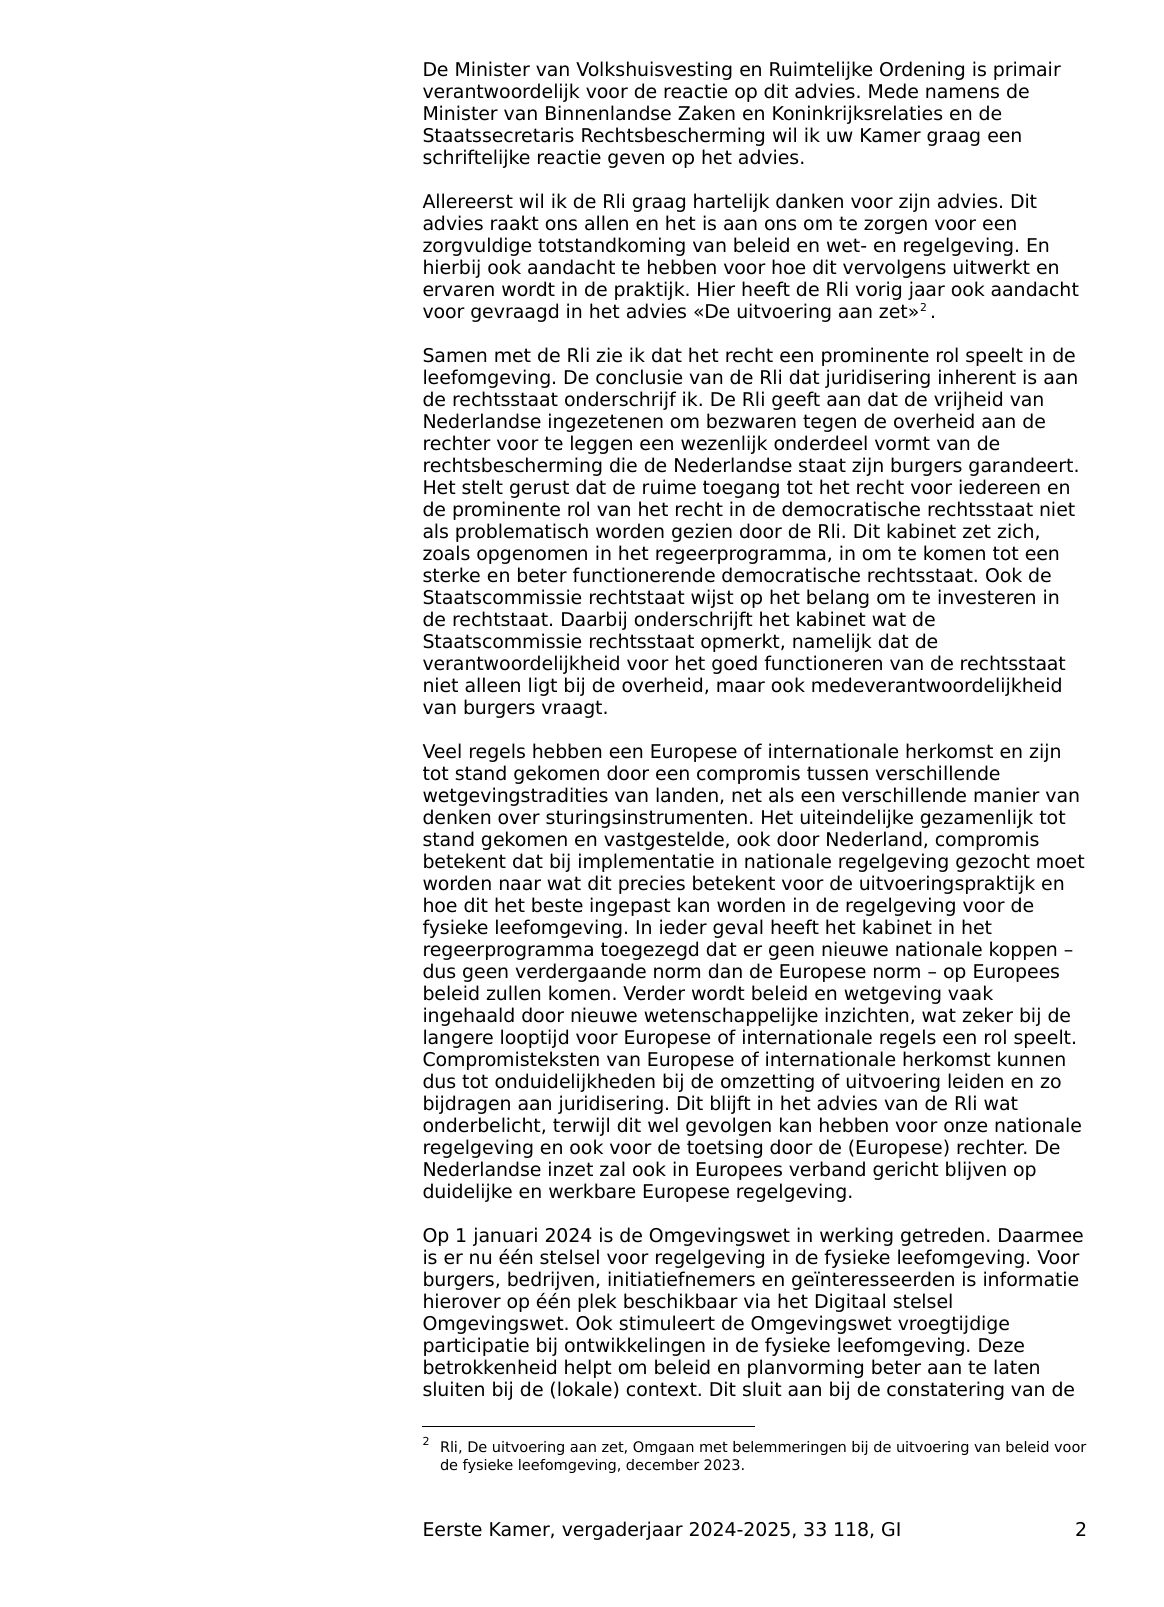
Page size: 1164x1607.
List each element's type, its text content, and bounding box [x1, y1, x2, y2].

text Rli, De uitvoering aan zet, Omgaan met belemmeringen bij de uitvoering van beleid voor de fysieke leefomgeving, december 2023. [422, 1435, 1087, 1474]
text Veel regels hebben een Europese of internationale herkomst en zijn tot stand gekomen door een compromis tussen verschillende wetgevingstradities van landen, net als een verschillende manier van denken over sturingsinstrumenten. Het uiteindelijke gezamenlijk tot stand gekomen en vastgestelde, ook door Nederland, compromis betekent dat bij implementatie in nationale regelgeving gezocht moet worden naar wat dit precies betekent voor de uitvoeringspraktijk en hoe dit het beste ingepast kan worden in de regelgeving voor de fysieke leefomgeving. In ieder geval heeft het kabinet in het regeerprogramma toegezegd dat er geen nieuwe nationale koppen – dus geen verdergaande norm dan de Europese norm – op Europees beleid zullen komen. Verder wordt beleid en wetgeving vaak ingehaald door nieuwe wetenschappelijke inzichten, wat zeker bij de langere looptijd voor Europese of internationale regels een rol speelt. Compromisteksten van Europese of internationale herkomst kunnen dus tot onduidelijkheden bij de omzetting of uitvoering leiden en zo bijdragen aan juridisering. Dit blijft in het advies van de Rli wat onderbelicht, terwijl dit wel gevolgen kan hebben voor onze nationale regelgeving en ook voor de toetsing door de (Europese) rechter. De Nederlandse inzet zal ook in Europees verband gericht blijven op duidelijke en werkbare Europese regelgeving. [422, 741, 1087, 1203]
text Samen met de Rli zie ik dat het recht een prominente rol speelt in de leefomgeving. De conclusie van de Rli dat juridisering inherent is aan de rechtsstaat onderschrijf ik. De Rli geeft aan dat de vrijheid van Nederlandse ingezetenen om bezwaren tegen de overheid aan de rechter voor te leggen een wezenlijk onderdeel vormt van de rechtsbescherming die de Nederlandse staat zijn burgers garandeert. Het stelt gerust dat de ruime toegang tot het recht voor iedereen en de prominente rol van het recht in de democratische rechtsstaat niet als problematisch worden gezien door de Rli. Dit kabinet zet zich, zoals opgenomen in het regeerprogramma, in om te komen tot een sterke en beter functionerende democratische rechtsstaat. Ook de Staatscommissie rechtstaat wijst op het belang om te investeren in de rechtstaat. Daarbij onderschrijft het kabinet wat de Staatscommissie rechtsstaat opmerkt, namelijk dat de verantwoordelijkheid voor het goed functioneren van de rechtsstaat niet alleen ligt bij de overheid, maar ook medeverantwoordelijkheid van burgers vraagt. [422, 345, 1087, 719]
text De Minister van Volkshuisvesting en Ruimtelijke Ordening is primair verantwoordelijk voor de reactie op dit advies. Mede namens de Minister van Binnenlandse Zaken en Koninkrijksrelaties en de Staatssecretaris Rechtsbescherming wil ik uw Kamer graag een schriftelijke reactie geven op het advies. [422, 59, 1087, 169]
text Allereerst wil ik de Rli graag hartelijk danken voor zijn advies. Dit advies raakt ons allen en het is aan ons om te zorgen voor een zorgvuldige totstandkoming van beleid en wet- en regelgeving. En hierbij ook aandacht te hebben voor hoe dit vervolgens uitwerkt en ervaren wordt in de praktijk. Hier heeft de Rli vorig jaar ook aandacht voor gevraagd in het advies «De uitvoering aan zet». [422, 191, 1087, 323]
text Op 1 januari 2024 is de Omgevingswet in werking getreden. Daarmee is er nu één stelsel voor regelgeving in de fysieke leefomgeving. Voor burgers, bedrijven, initiatiefnemers en geïnteresseerden is informatie hierover op één plek beschikbaar via het Digitaal stelsel Omgevingswet. Ook stimuleert de Omgevingswet vroegtijdige participatie bij ontwikkelingen in de fysieke leefomgeving. Deze betrokkenheid helpt om beleid en planvorming beter aan te laten sluiten bij de (lokale) context. Dit sluit aan bij de constatering van de [422, 1225, 1087, 1401]
